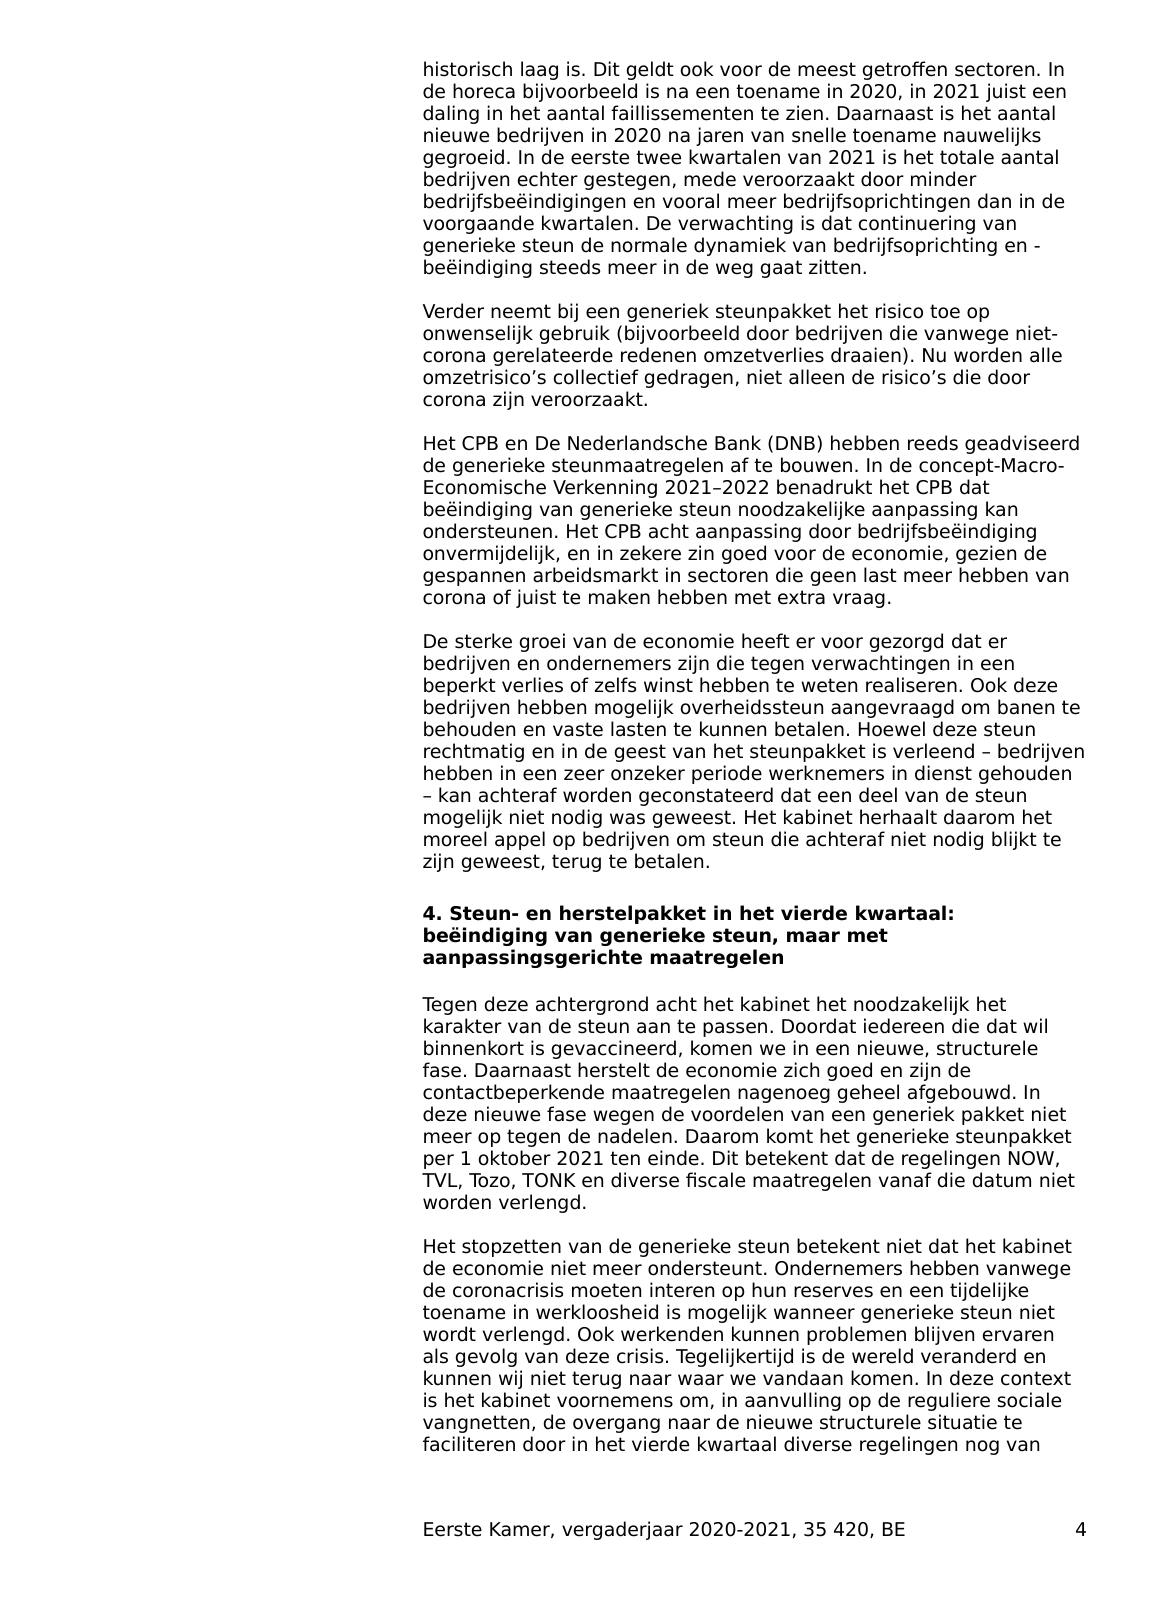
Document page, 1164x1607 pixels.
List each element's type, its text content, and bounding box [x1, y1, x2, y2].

text De sterke groei van de economie heeft er voor gezorgd dat er bedrijven en ondernemers zijn die tegen verwachtingen in een beperkt verlies of zelfs winst hebben te weten realiseren. Ook deze bedrijven hebben mogelijk overheidssteun aangevraagd om banen te behouden en vaste lasten te kunnen betalen. Hoewel deze steun rechtmatig en in de geest van het steunpakket is verleend – bedrijven hebben in een zeer onzeker periode werknemers in dienst gehouden – kan achteraf worden geconstateerd dat een deel van de steun mogelijk niet nodig was geweest. Het kabinet herhaalt daarom het moreel appel op bedrijven om steun die achteraf niet nodig blijkt te zijn geweest, terug te betalen. [422, 631, 1087, 873]
subtitle 4. Steun- en herstelpakket in het vierde kwartaal: beëindiging van generieke steun, maar met aanpassingsgerichte maatregelen [422, 903, 1087, 969]
text Verder neemt bij een generiek steunpakket het risico toe op onwenselijk gebruik (bijvoorbeeld door bedrijven die vanwege niet-corona gerelateerde redenen omzetverlies draaien). Nu worden alle omzetrisico’s collectief gedragen, niet alleen de risico’s die door corona zijn veroorzaakt. [422, 301, 1087, 411]
text Tegen deze achtergrond acht het kabinet het noodzakelijk het karakter van de steun aan te passen. Doordat iedereen die dat wil binnenkort is gevaccineerd, komen we in een nieuwe, structurele fase. Daarnaast herstelt de economie zich goed en zijn de contactbeperkende maatregelen nagenoeg geheel afgebouwd. In deze nieuwe fase wegen de voordelen van een generiek pakket niet meer op tegen de nadelen. Daarom komt het generieke steunpakket per 1 oktober 2021 ten einde. Dit betekent dat de regelingen NOW, TVL, Tozo, TONK en diverse fiscale maatregelen vanaf die datum niet worden verlengd. [422, 994, 1087, 1214]
text Het stopzetten van de generieke steun betekent niet dat het kabinet de economie niet meer ondersteunt. Ondernemers hebben vanwege de coronacrisis moeten interen op hun reserves en een tijdelijke toename in werkloosheid is mogelijk wanneer generieke steun niet wordt verlengd. Ook werkenden kunnen problemen blijven ervaren als gevolg van deze crisis. Tegelijkertijd is de wereld veranderd en kunnen wij niet terug naar waar we vandaan komen. In deze context is het kabinet voornemens om, in aanvulling op de reguliere sociale vangnetten, de overgang naar de nieuwe structurele situatie te faciliteren door in het vierde kwartaal diverse regelingen nog van [422, 1236, 1087, 1456]
text historisch laag is. Dit geldt ook voor de meest getroffen sectoren. In de horeca bijvoorbeeld is na een toename in 2020, in 2021 juist een daling in het aantal faillissementen te zien. Daarnaast is het aantal nieuwe bedrijven in 2020 na jaren van snelle toename nauwelijks gegroeid. In de eerste twee kwartalen van 2021 is het totale aantal bedrijven echter gestegen, mede veroorzaakt door minder bedrijfsbeëindigingen en vooral meer bedrijfsoprichtingen dan in de voorgaande kwartalen. De verwachting is dat continuering van generieke steun de normale dynamiek van bedrijfsoprichting en -beëindiging steeds meer in de weg gaat zitten. [422, 59, 1087, 279]
text Het CPB en De Nederlandsche Bank (DNB) hebben reeds geadviseerd de generieke steunmaatregelen af te bouwen. In de concept-Macro-Economische Verkenning 2021–2022 benadrukt het CPB dat beëindiging van generieke steun noodzakelijke aanpassing kan ondersteunen. Het CPB acht aanpassing door bedrijfsbeëindiging onvermijdelijk, en in zekere zin goed voor de economie, gezien de gespannen arbeidsmarkt in sectoren die geen last meer hebben van corona of juist te maken hebben met extra vraag. [422, 433, 1087, 609]
